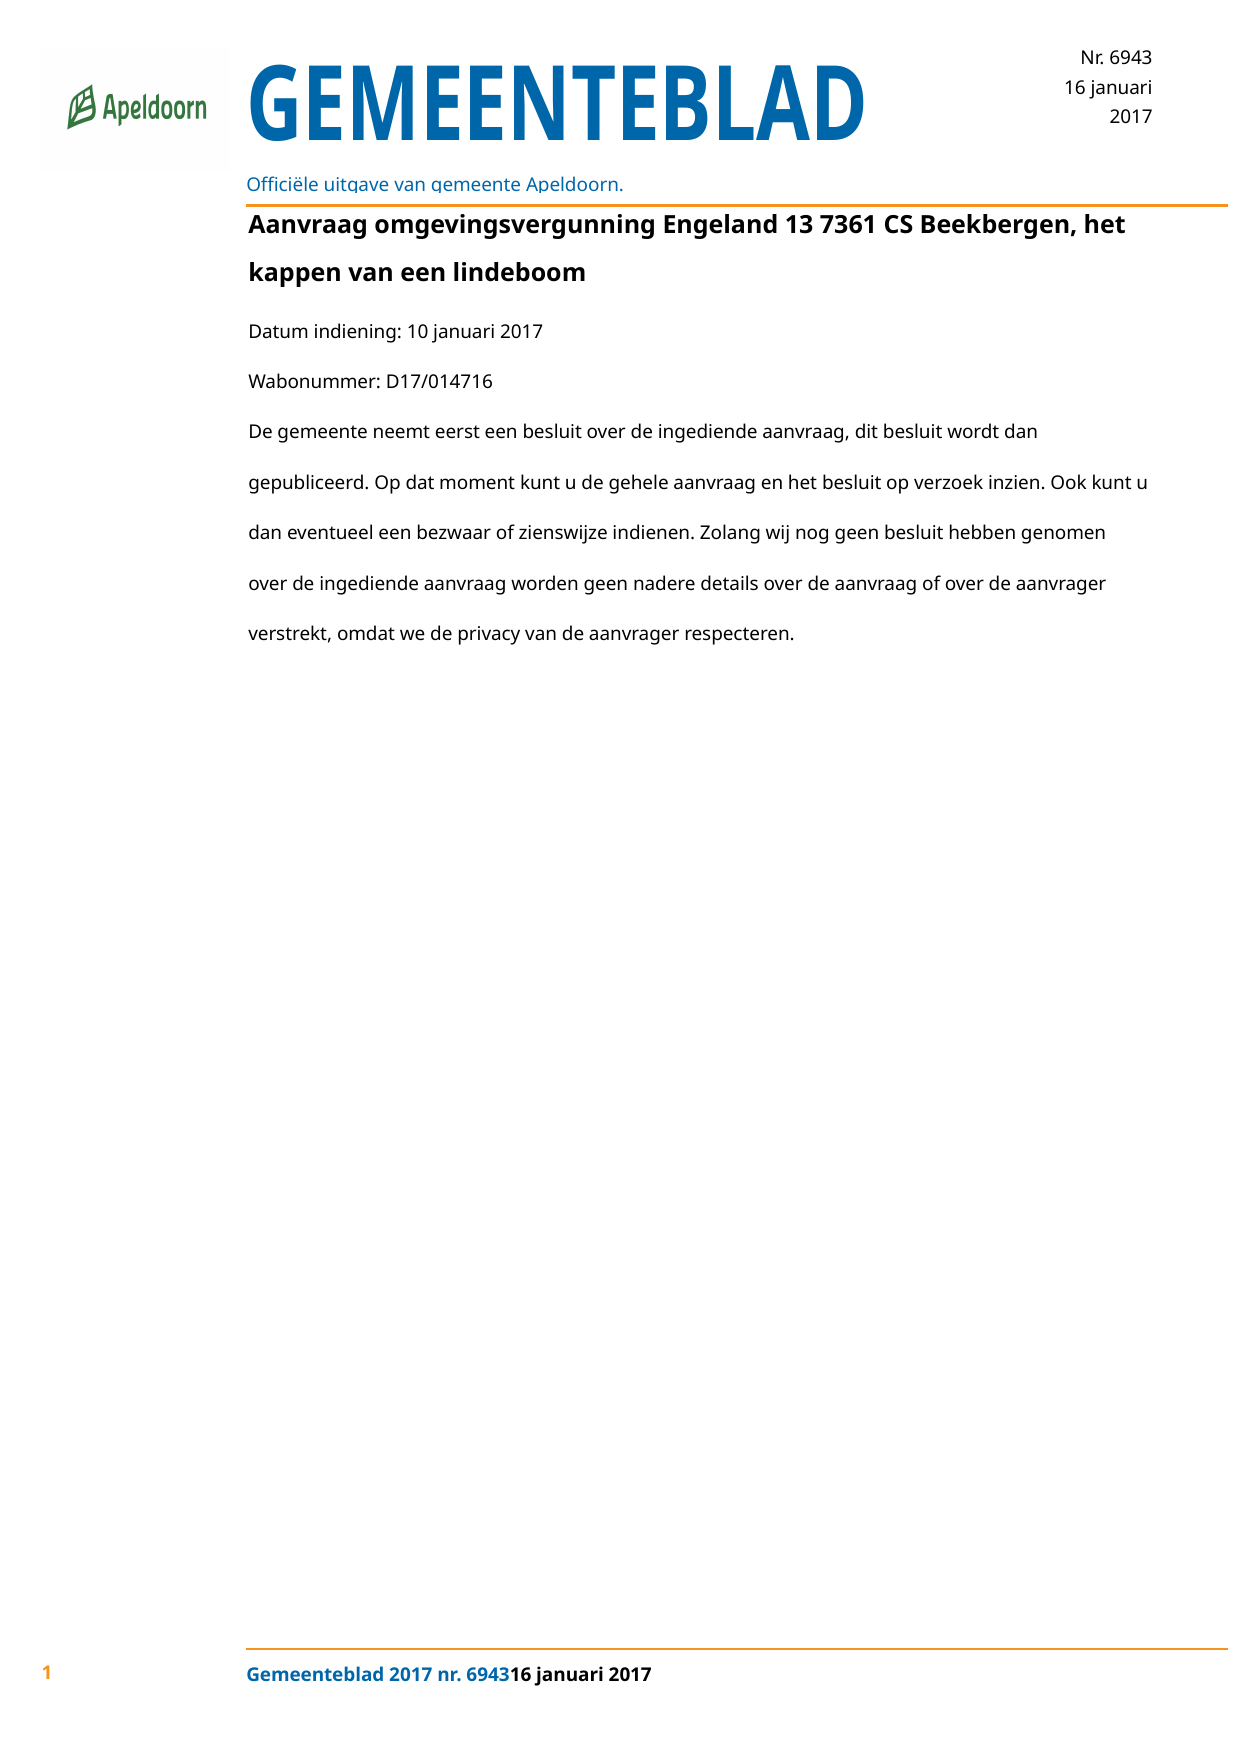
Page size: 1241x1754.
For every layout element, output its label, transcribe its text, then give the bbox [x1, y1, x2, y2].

text dan eventueel een bezwaar of zienswijze indienen. Zolang wij nog geen besluit hebben genomen [248, 519, 1152, 545]
text verstrekt, omdat we de privacy van de aanvrager respecteren. [248, 620, 1152, 646]
picture [41, 47, 231, 172]
text Aanvraag omgevingsvergunning Engeland 13 7361 CS Beekbergen, het kappen van een lindeboom [248, 207, 1152, 288]
text Wabonummer: D17/014716 [248, 368, 1152, 394]
text Datum indiening: 10 januari 2017 [248, 318, 1152, 344]
text De gemeente neemt eerst een besluit over de ingediende aanvraag, dit besluit wordt dan [248, 419, 1152, 444]
text gepubliceerd. Op dat moment kunt u de gehele aanvraag en het besluit op verzoek inzien. Ook kunt u [248, 469, 1152, 495]
text over de ingediende aanvraag worden geen nadere details over de aanvraag of over de aanvrager [248, 570, 1152, 596]
